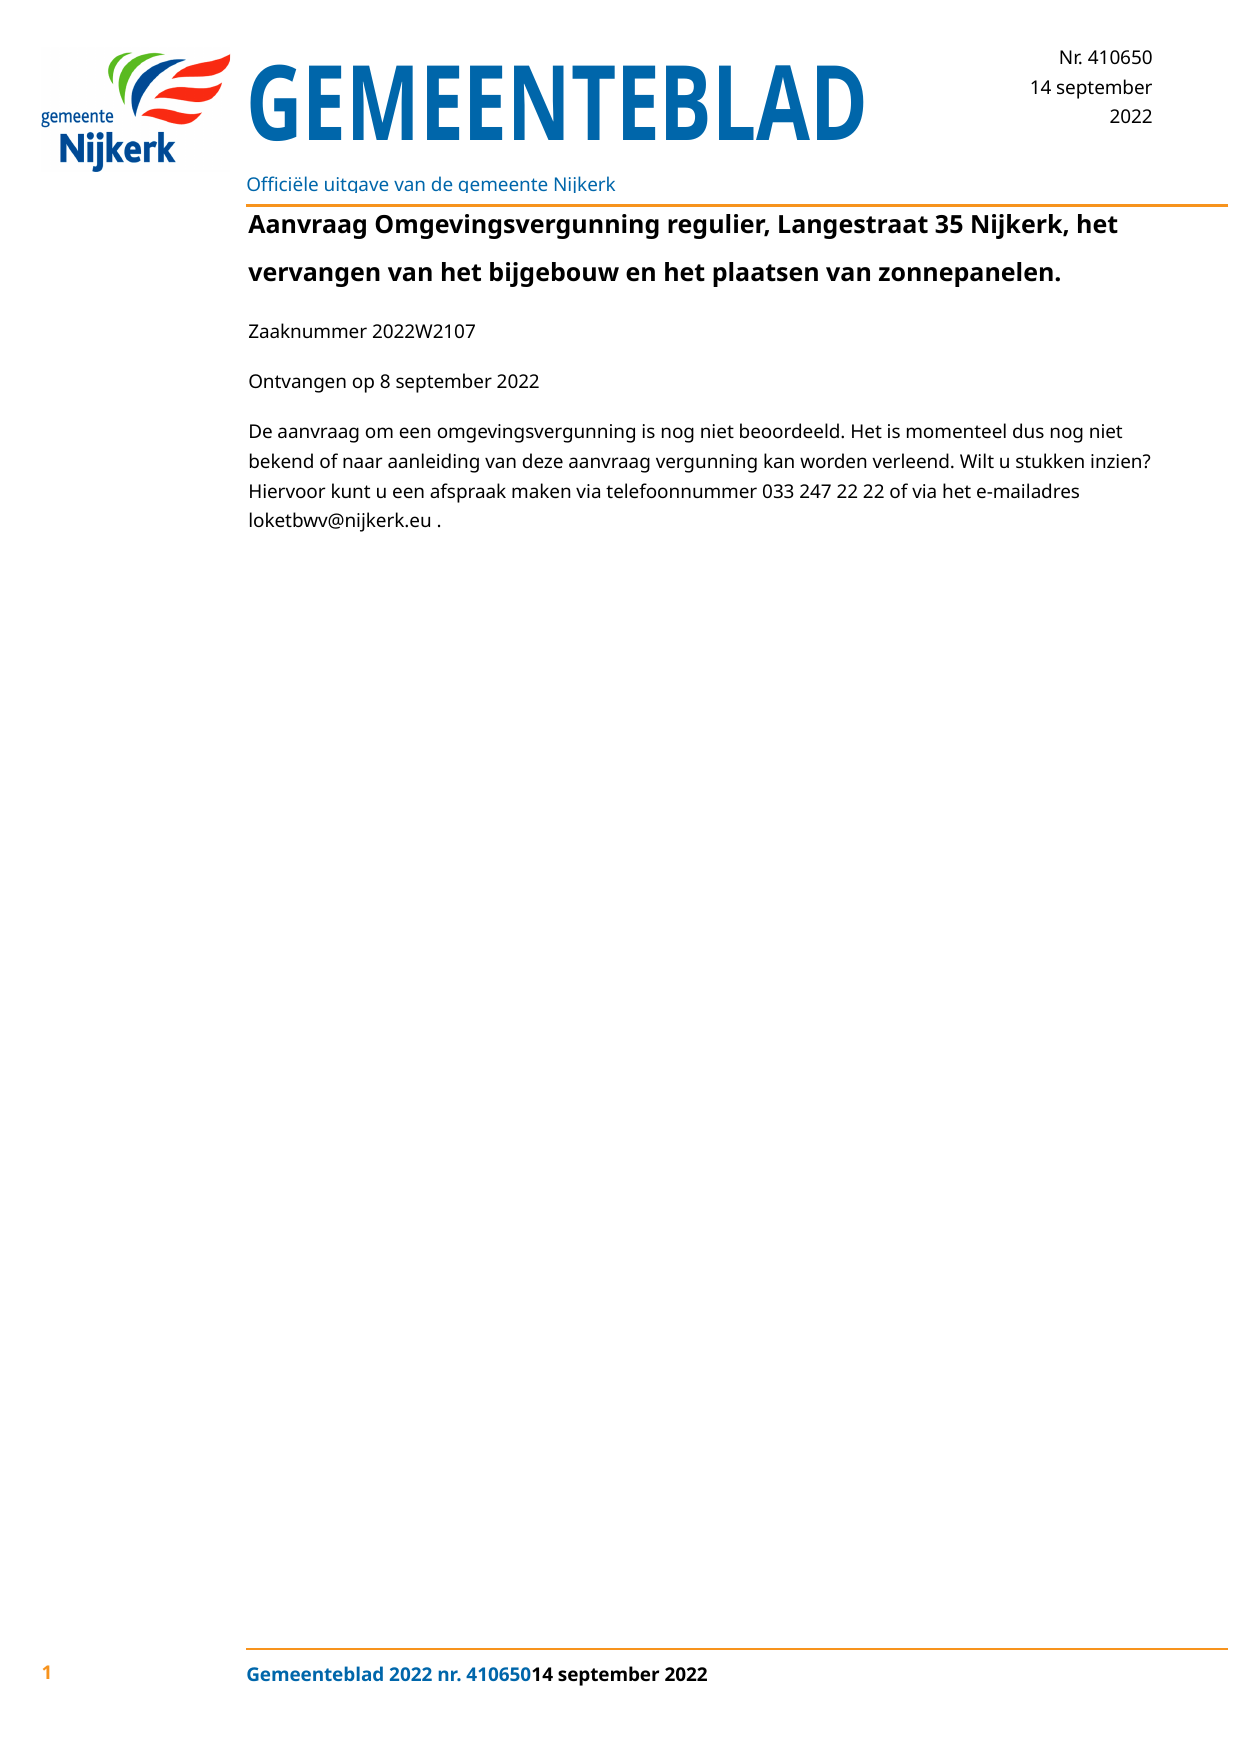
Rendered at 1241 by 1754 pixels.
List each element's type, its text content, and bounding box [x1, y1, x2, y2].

text Zaaknummer 2022W2107 [248, 318, 1152, 344]
text Ontvangen op 8 september 2022 [248, 368, 1152, 394]
text De aanvraag om een omgevingsvergunning is nog niet beoordeeld. Het is momenteel dus nog niet bekend of naar aanleiding van deze aanvraag vergunning kan worden verleend. Wilt u stukken inzien? Hiervoor kunt u een afspraak maken via telefoonnummer 033 247 22 22 of via het e-mailadres loketbwv@nijkerk.eu . [248, 419, 1152, 533]
picture [41, 47, 231, 172]
text Aanvraag Omgevingsvergunning regulier, Langestraat 35 Nijkerk, het vervangen van het bijgebouw en het plaatsen van zonnepanelen. [248, 207, 1152, 288]
